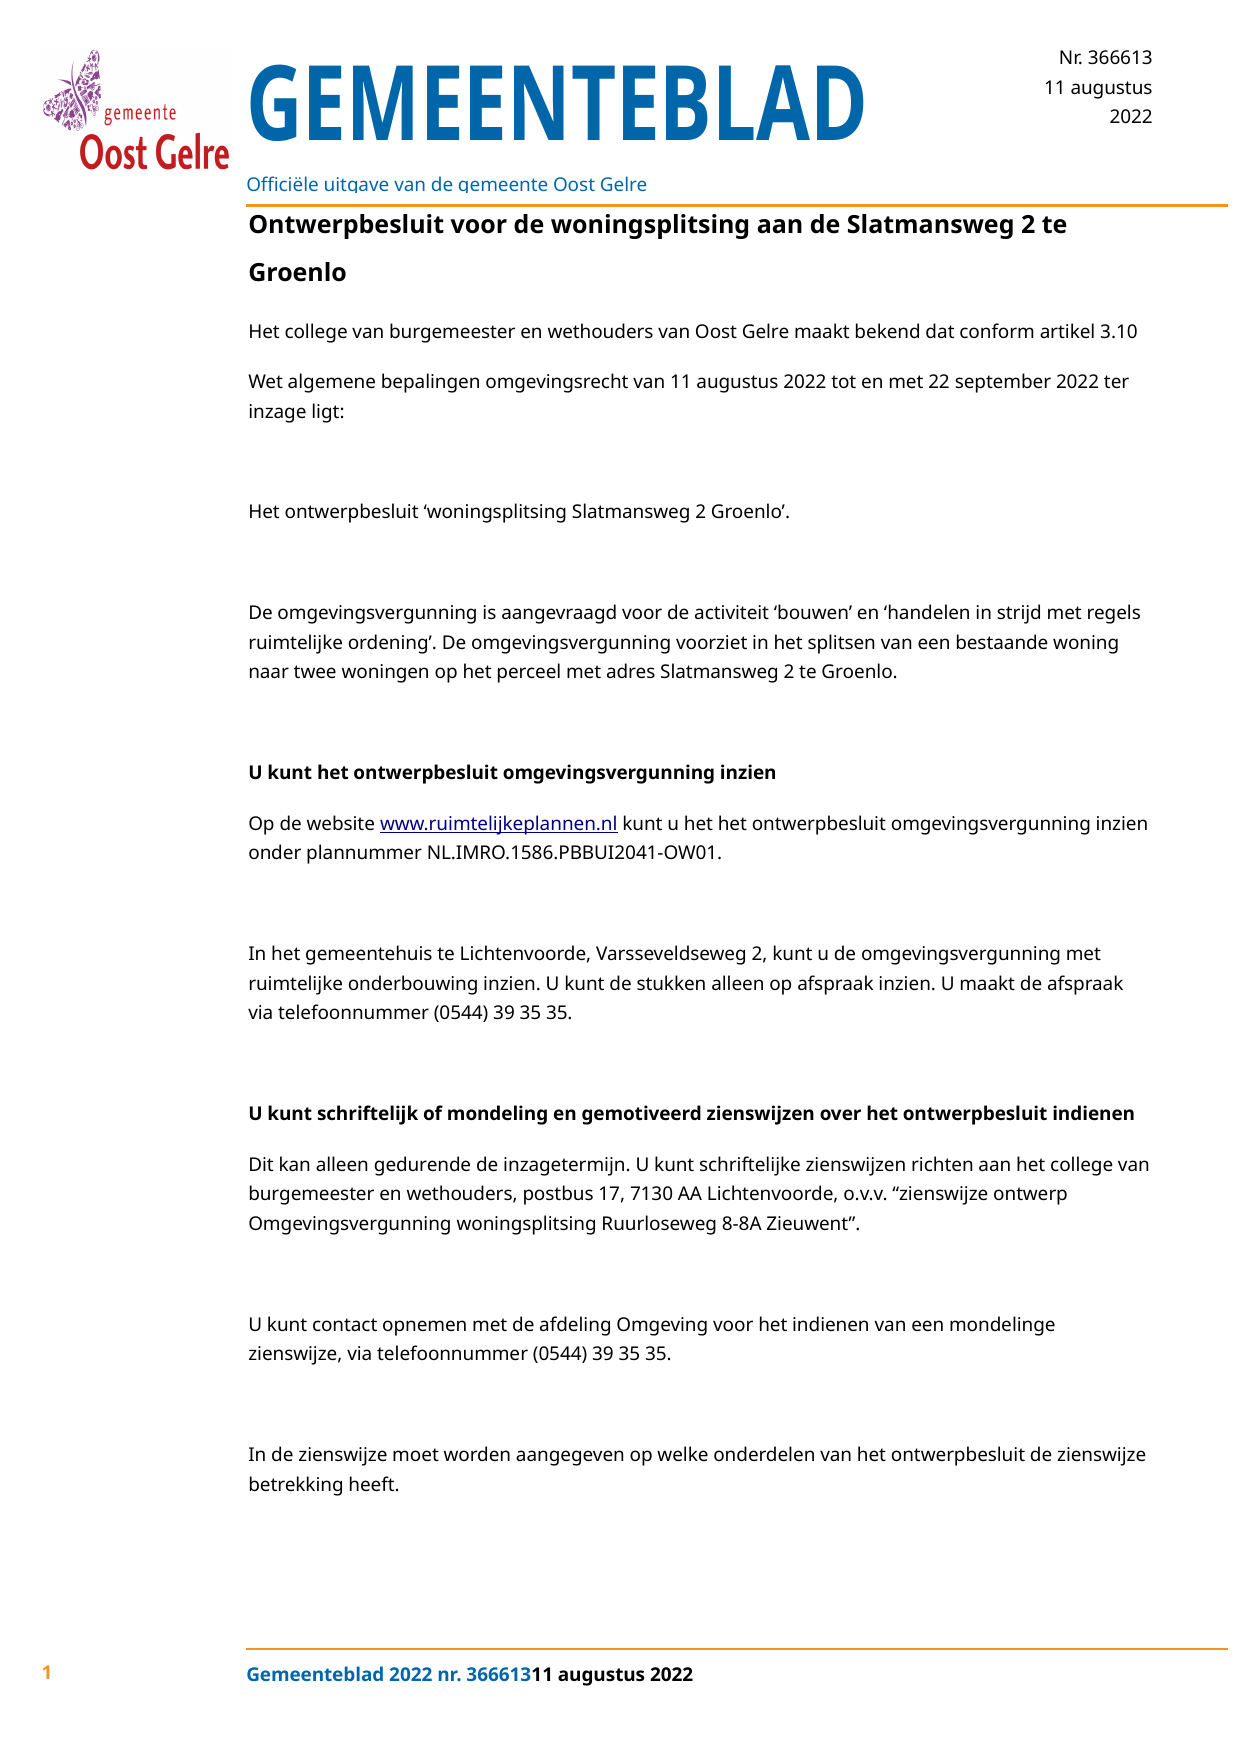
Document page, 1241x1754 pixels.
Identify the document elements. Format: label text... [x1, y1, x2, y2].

text Op de website www.ruimtelijkeplannen.nl kunt u het het ontwerpbesluit omgevingsvergunning inzien onder plannummer NL.IMRO.1586.PBBUI2041-OW01. [248, 810, 1152, 865]
text De omgevingsvergunning is aangevraagd voor de activiteit ‘bouwen’ en ‘handelen in strijd met regels ruimtelijke ordening’. De omgevingsvergunning voorziet in het splitsen van een bestaande woning naar twee woningen op het perceel met adres Slatmansweg 2 te Groenlo. [248, 599, 1152, 684]
text Wet algemene bepalingen omgevingsrecht van 11 augustus 2022 tot en met 22 september 2022 ter inzage ligt: [248, 368, 1152, 424]
text In de zienswijze moet worden aangegeven op welke onderdelen van het ontwerpbesluit de zienswijze betrekking heeft. [248, 1441, 1152, 1497]
text U kunt het ontwerpbesluit omgevingsvergunning inzien [248, 759, 1152, 785]
text U kunt schriftelijk of mondeling en gemotiveerd zienswijzen over het ontwerpbesluit indienen [248, 1100, 1152, 1126]
text Ontwerpbesluit voor de woningsplitsing aan de Slatmansweg 2 te Groenlo [248, 207, 1152, 288]
picture [41, 47, 231, 172]
text U kunt contact opnemen met de afdeling Omgeving voor het indienen van een mondelinge zienswijze, via telefoonnummer (0544) 39 35 35. [248, 1311, 1152, 1366]
text Het ontwerpbesluit ‘woningsplitsing Slatmansweg 2 Groenlo’. [248, 499, 1152, 524]
text In het gemeentehuis te Lichtenvoorde, Varsseveldseweg 2, kunt u de omgevingsvergunning met ruimtelijke onderbouwing inzien. U kunt de stukken alleen op afspraak inzien. U maakt de afspraak via telefoonnummer (0544) 39 35 35. [248, 940, 1152, 1025]
text Dit kan alleen gedurende de inzagetermijn. U kunt schriftelijke zienswijzen richten aan het college van burgemeester en wethouders, postbus 17, 7130 AA Lichtenvoorde, o.v.v. “zienswijze ontwerp Omgevingsvergunning woningsplitsing Ruurloseweg 8-8A Zieuwent”. [248, 1151, 1152, 1236]
text Het college van burgemeester en wethouders van Oost Gelre maakt bekend dat conform artikel 3.10 [248, 318, 1152, 344]
